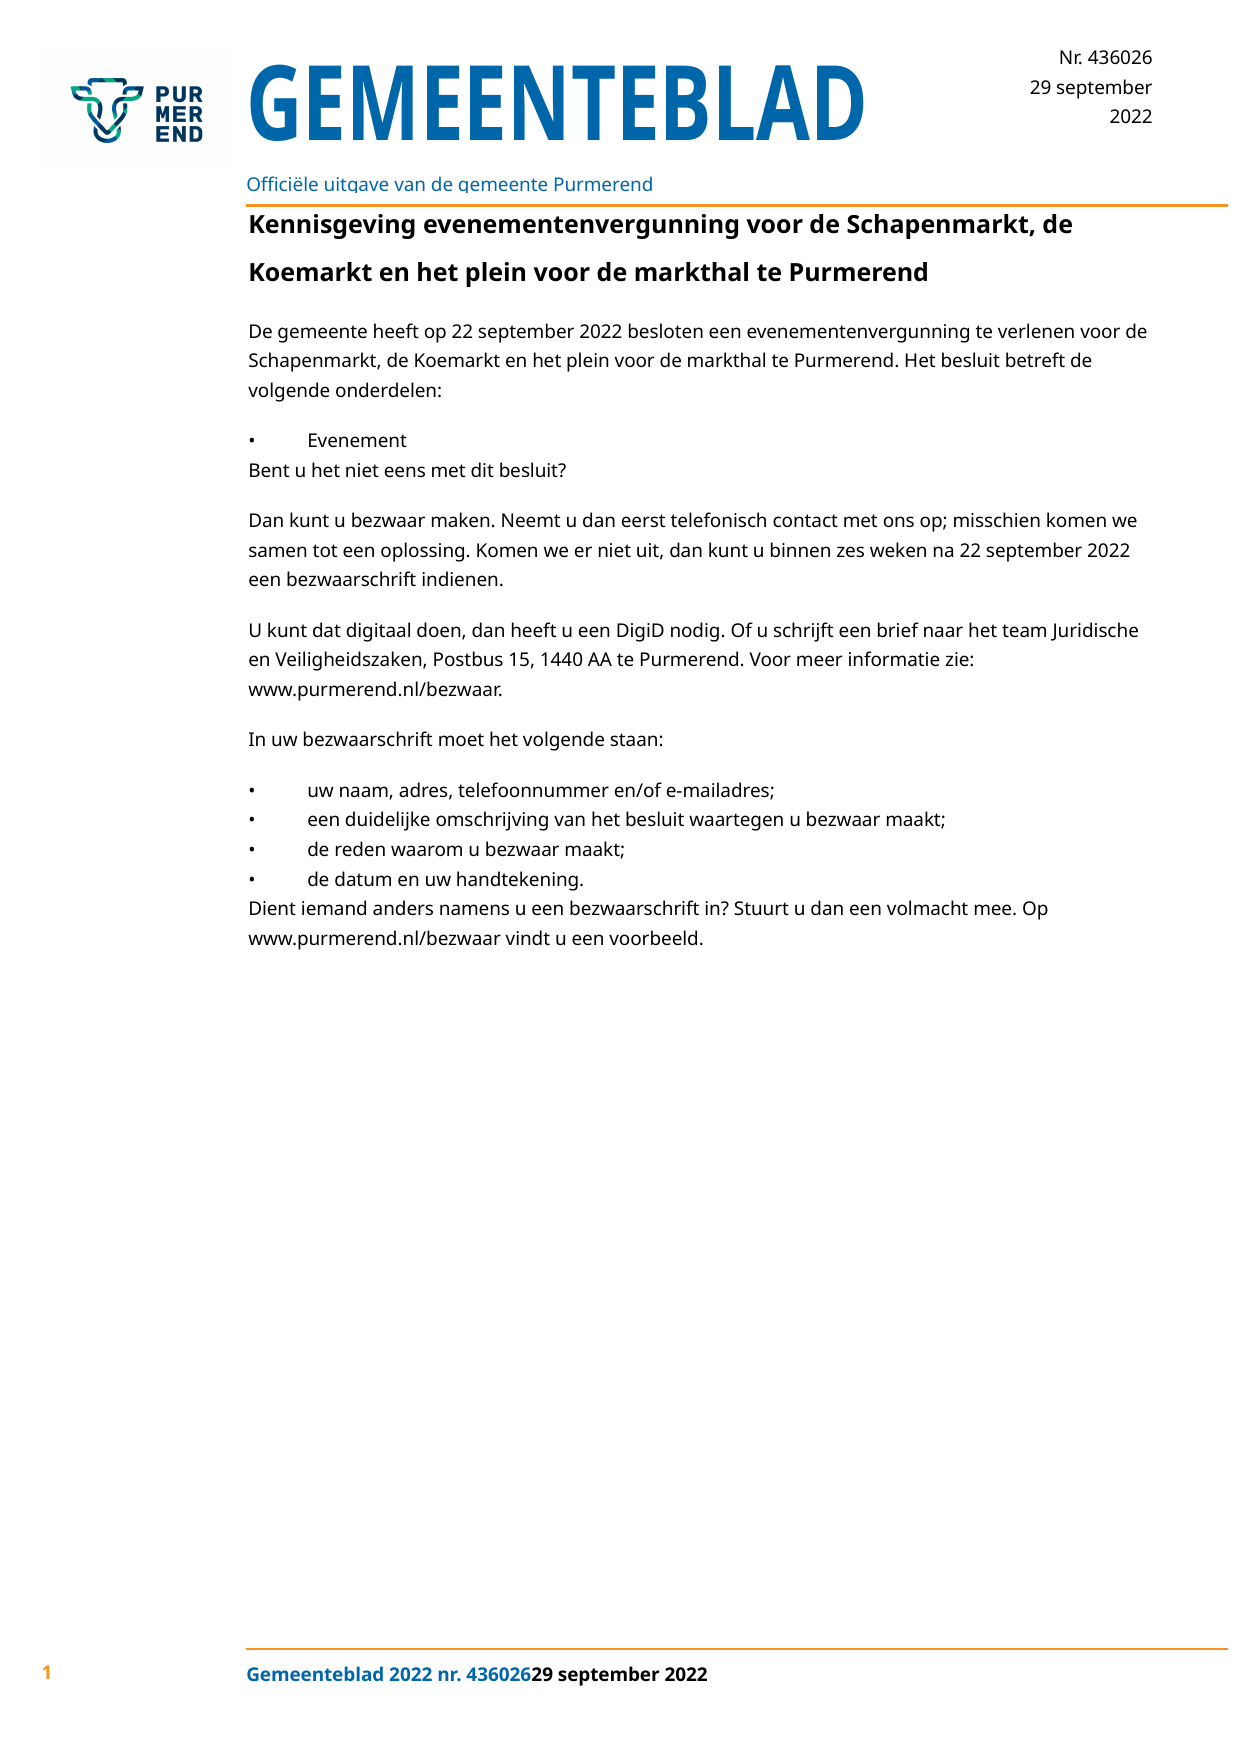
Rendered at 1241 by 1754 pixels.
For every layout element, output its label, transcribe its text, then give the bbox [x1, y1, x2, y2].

text Bent u het niet eens met dit besluit? [248, 457, 1152, 483]
text Kennisgeving evenementenvergunning voor de Schapenmarkt, de Koemarkt en het plein voor de markthal te Purmerend [248, 207, 1152, 288]
list uw naam, adres, telefoonnummer en/of e-mailadres; [248, 777, 1152, 803]
list de reden waarom u bezwaar maakt; [248, 836, 1152, 862]
text In uw bezwaarschrift moet het volgende staan: [248, 727, 1152, 752]
text Dient iemand anders namens u een bezwaarschrift in? Stuurt u dan een volmacht mee. Op www.purmerend.nl/bezwaar vindt u een voorbeeld. [248, 895, 1152, 951]
list de datum en uw handtekening. [248, 866, 1152, 892]
text Dan kunt u bezwaar maken. Neemt u dan eerst telefonisch contact met ons op; misschien komen we samen tot een oplossing. Komen we er niet uit, dan kunt u binnen zes weken na 22 september 2022 een bezwaarschrift indienen. [248, 507, 1152, 592]
list een duidelijke omschrijving van het besluit waartegen u bezwaar maakt; [248, 807, 1152, 832]
text De gemeente heeft op 22 september 2022 besloten een evenementenvergunning te verlenen voor de Schapenmarkt, de Koemarkt en het plein voor de markthal te Purmerend. Het besluit betreft de volgende onderdelen: [248, 318, 1152, 403]
text U kunt dat digitaal doen, dan heeft u een DigiD nodig. Of u schrijft een brief naar het team Juridische en Veiligheidszaken, Postbus 15, 1440 AA te Purmerend. Voor meer informatie zie: www.purmerend.nl/bezwaar. [248, 617, 1152, 702]
picture [41, 47, 231, 172]
list Evenement [248, 427, 1152, 453]
